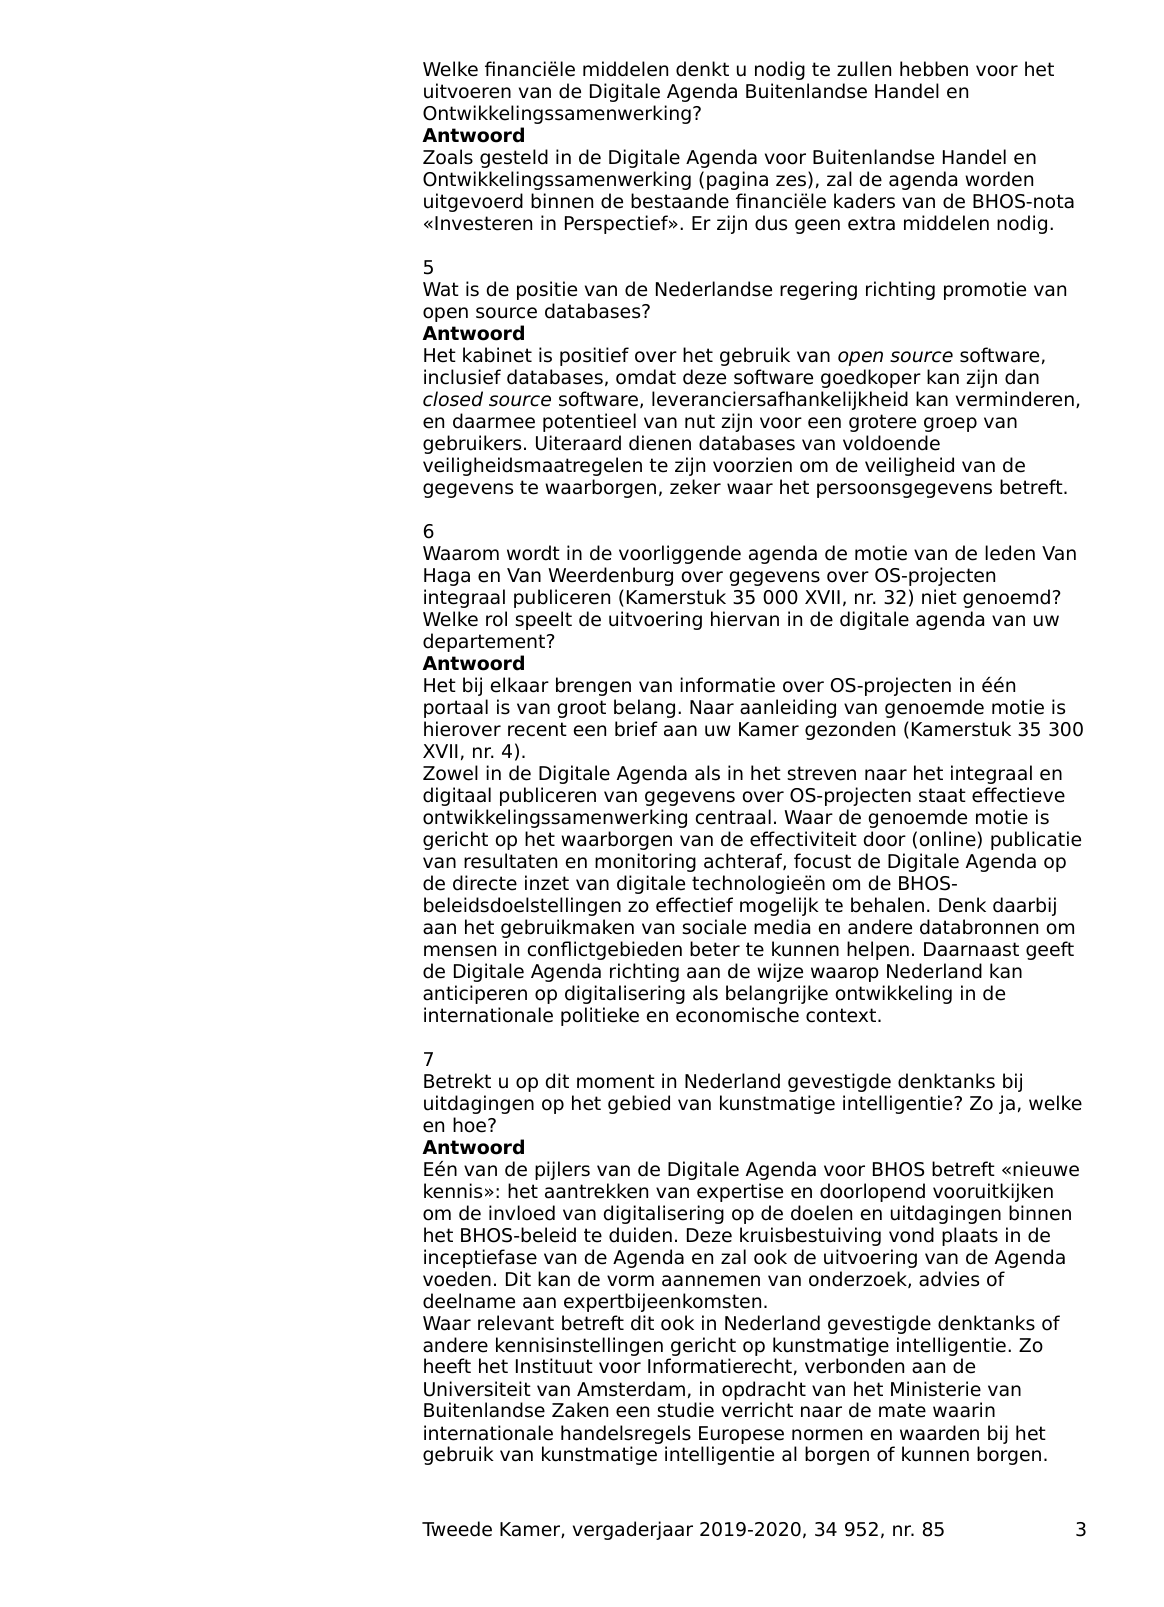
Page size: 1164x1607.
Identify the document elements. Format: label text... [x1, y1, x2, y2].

text Betrekt u op dit moment in Nederland gevestigde denktanks bij uitdagingen op het gebied van kunstmatige intelligentie? Zo ja, welke en hoe? [422, 1071, 1087, 1137]
text 7 [422, 1049, 1087, 1071]
text Waar relevant betreft dit ook in Nederland gevestigde denktanks of andere kennisinstellingen gericht op kunstmatige intelligentie. Zo heeft het Instituut voor Informatierecht, verbonden aan de Universiteit van Amsterdam, in opdracht van het Ministerie van Buitenlandse Zaken een studie verricht naar de mate waarin internationale handelsregels Europese normen en waarden bij het gebruik van kunstmatige intelligentie al borgen of kunnen borgen. [422, 1312, 1087, 1466]
text Antwoord [422, 323, 1087, 345]
text Zoals gesteld in de Digitale Agenda voor Buitenlandse Handel en Ontwikkelingssamenwerking (pagina zes), zal de agenda worden uitgevoerd binnen de bestaande financiële kaders van de BHOS-nota «Investeren in Perspectief». Er zijn dus geen extra middelen nodig. [422, 147, 1087, 235]
text Antwoord [422, 125, 1087, 147]
text Het bij elkaar brengen van informatie over OS-projecten in één portaal is van groot belang. Naar aanleiding van genoemde motie is hierover recent een brief aan uw Kamer gezonden (Kamerstuk 35 300 XVII, nr. 4). [422, 675, 1087, 763]
text Eén van de pijlers van de Digitale Agenda voor BHOS betreft «nieuwe kennis»: het aantrekken van expertise en doorlopend vooruitkijken om de invloed van digitalisering op de doelen en uitdagingen binnen het BHOS-beleid te duiden. Deze kruisbestuiving vond plaats in de inceptiefase van de Agenda en zal ook de uitvoering van de Agenda voeden. Dit kan de vorm aannemen van onderzoek, advies of deelname aan expertbijeenkomsten. [422, 1159, 1087, 1312]
text Antwoord [422, 1137, 1087, 1159]
text Wat is de positie van de Nederlandse regering richting promotie van open source databases? [422, 279, 1087, 323]
text Het kabinet is positief over het gebruik van open source software, inclusief databases, omdat deze software goedkoper kan zijn dan closed source software, leveranciersafhankelijkheid kan verminderen, en daarmee potentieel van nut zijn voor een grotere groep van gebruikers. Uiteraard dienen databases van voldoende veiligheidsmaatregelen te zijn voorzien om de veiligheid van de gegevens te waarborgen, zeker waar het persoonsgegevens betreft. [422, 345, 1087, 499]
text Waarom wordt in de voorliggende agenda de motie van de leden Van Haga en Van Weerdenburg over gegevens over OS-projecten integraal publiceren (Kamerstuk 35 000 XVII, nr. 32) niet genoemd? Welke rol speelt de uitvoering hiervan in de digitale agenda van uw departement? [422, 543, 1087, 653]
text 6 [422, 521, 1087, 543]
text Welke financiële middelen denkt u nodig te zullen hebben voor het uitvoeren van de Digitale Agenda Buitenlandse Handel en Ontwikkelingssamenwerking? [422, 59, 1087, 125]
text 5 [422, 257, 1087, 279]
text Zowel in de Digitale Agenda als in het streven naar het integraal en digitaal publiceren van gegevens over OS-projecten staat effectieve ontwikkelingssamenwerking centraal. Waar de genoemde motie is gericht op het waarborgen van de effectiviteit door (online) publicatie van resultaten en monitoring achteraf, focust de Digitale Agenda op de directe inzet van digitale technologieën om de BHOS-beleidsdoelstellingen zo effectief mogelijk te behalen. Denk daarbij aan het gebruikmaken van sociale media en andere databronnen om mensen in conflictgebieden beter te kunnen helpen. Daarnaast geeft de Digitale Agenda richting aan de wijze waarop Nederland kan anticiperen op digitalisering als belangrijke ontwikkeling in de internationale politieke en economische context. [422, 763, 1087, 1027]
text Antwoord [422, 653, 1087, 675]
